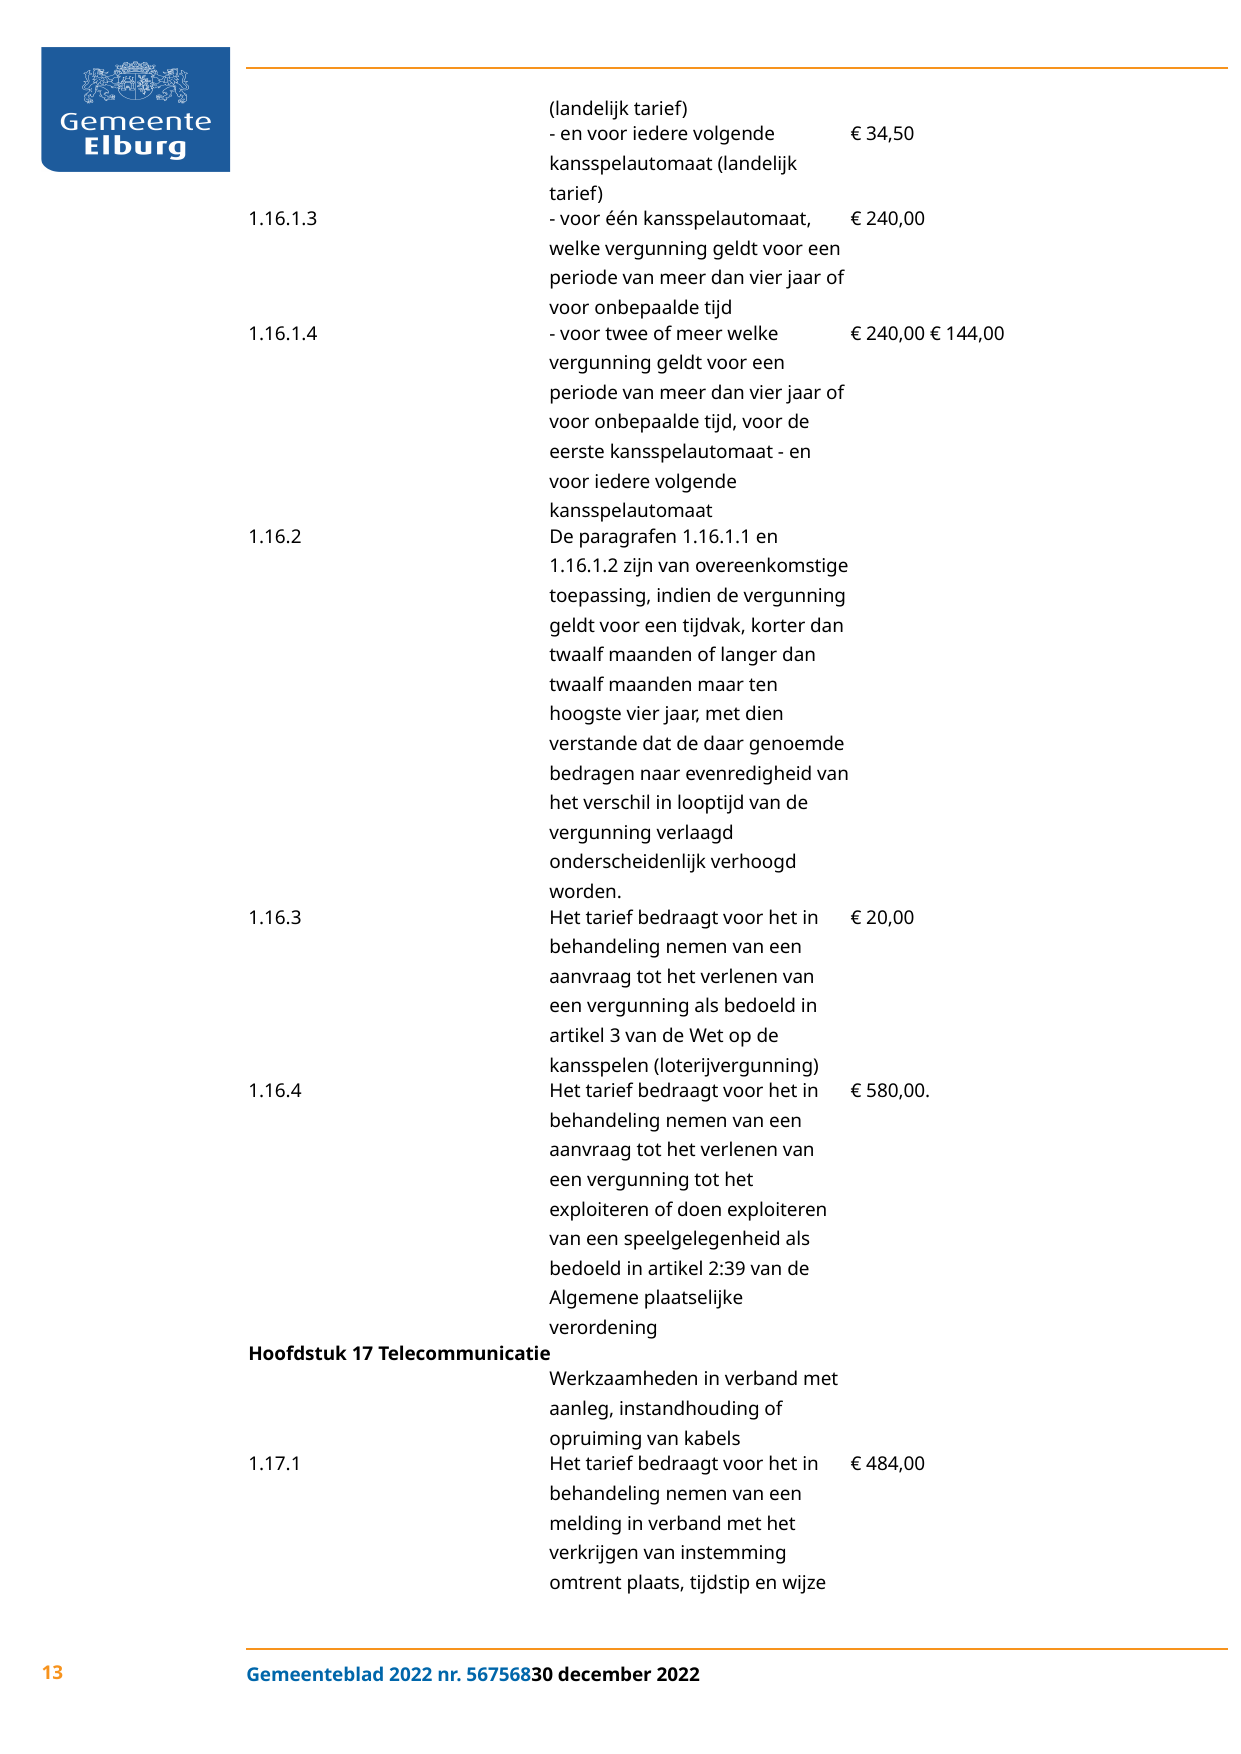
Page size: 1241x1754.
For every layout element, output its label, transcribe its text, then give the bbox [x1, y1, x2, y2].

table_cell 1.16.1.4 [248, 320, 549, 523]
table_cell € 240,00 € 144,00 [850, 320, 1152, 523]
table_cell De paragrafen 1.16.1.1 en 1.16.1.2 zijn van overeenkomstige toepassing, indien de vergunning geldt voor een tijdvak, korter dan twaalf maanden of langer dan twaalf maanden maar ten hoogste vier jaar, met dien verstande dat de daar genoemde bedragen naar evenredigheid van het verschil in looptijd van de vergunning verlaagd onderscheidenlijk verhoogd worden. [549, 523, 850, 904]
table_cell € 240,00 [850, 205, 1152, 320]
table_cell [248, 95, 549, 205]
table_cell Werkzaamheden in verband met aanleg, instandhouding of opruiming van kabels [549, 1366, 850, 1451]
table_cell Het tarief bedraagt voor het in behandeling nemen van een aanvraag tot het verlenen van een vergunning als bedoeld in artikel 3 van de Wet op de kansspelen (loterijvergunning) [549, 904, 850, 1077]
table_cell (landelijk tarief) [549, 95, 850, 121]
table_cell 1.16.2 [248, 523, 549, 904]
table_cell € 580,00. [850, 1078, 1152, 1340]
table_cell Het tarief bedraagt voor het in behandeling nemen van een melding in verband met het verkrijgen van instemming omtrent plaats, tijdstip en wijze [549, 1451, 850, 1594]
table_cell € 34,50 [850, 121, 1152, 205]
table_cell 1.16.4 [248, 1078, 549, 1340]
table_cell - en voor iedere volgende kansspelautomaat (landelijk tarief) [549, 121, 850, 205]
table_cell Hoofdstuk 17 Telecommunicatie [248, 1340, 1152, 1366]
table_cell [850, 523, 1152, 904]
table_cell 1.16.3 [248, 904, 549, 1077]
table_cell € 484,00 [850, 1451, 1152, 1594]
table_cell [850, 1366, 1152, 1451]
table_cell - voor twee of meer welke vergunning geldt voor een periode van meer dan vier jaar of voor onbepaalde tijd, voor de eerste kansspelautomaat - en voor iedere volgende kansspelautomaat [549, 320, 850, 523]
table_cell 1.16.1.3 [248, 205, 549, 320]
picture [41, 47, 231, 172]
table_cell - voor één kansspelautomaat, welke vergunning geldt voor een periode van meer dan vier jaar of voor onbepaalde tijd [549, 205, 850, 320]
table_cell € 20,00 [850, 904, 1152, 1077]
table_cell 1.17.1 [248, 1451, 549, 1594]
table_cell [850, 95, 1152, 121]
table_cell [248, 1366, 549, 1451]
table_cell Het tarief bedraagt voor het in behandeling nemen van een aanvraag tot het verlenen van een vergunning tot het exploiteren of doen exploiteren van een speelgelegenheid als bedoeld in artikel 2:39 van de Algemene plaatselijke verordening [549, 1078, 850, 1340]
